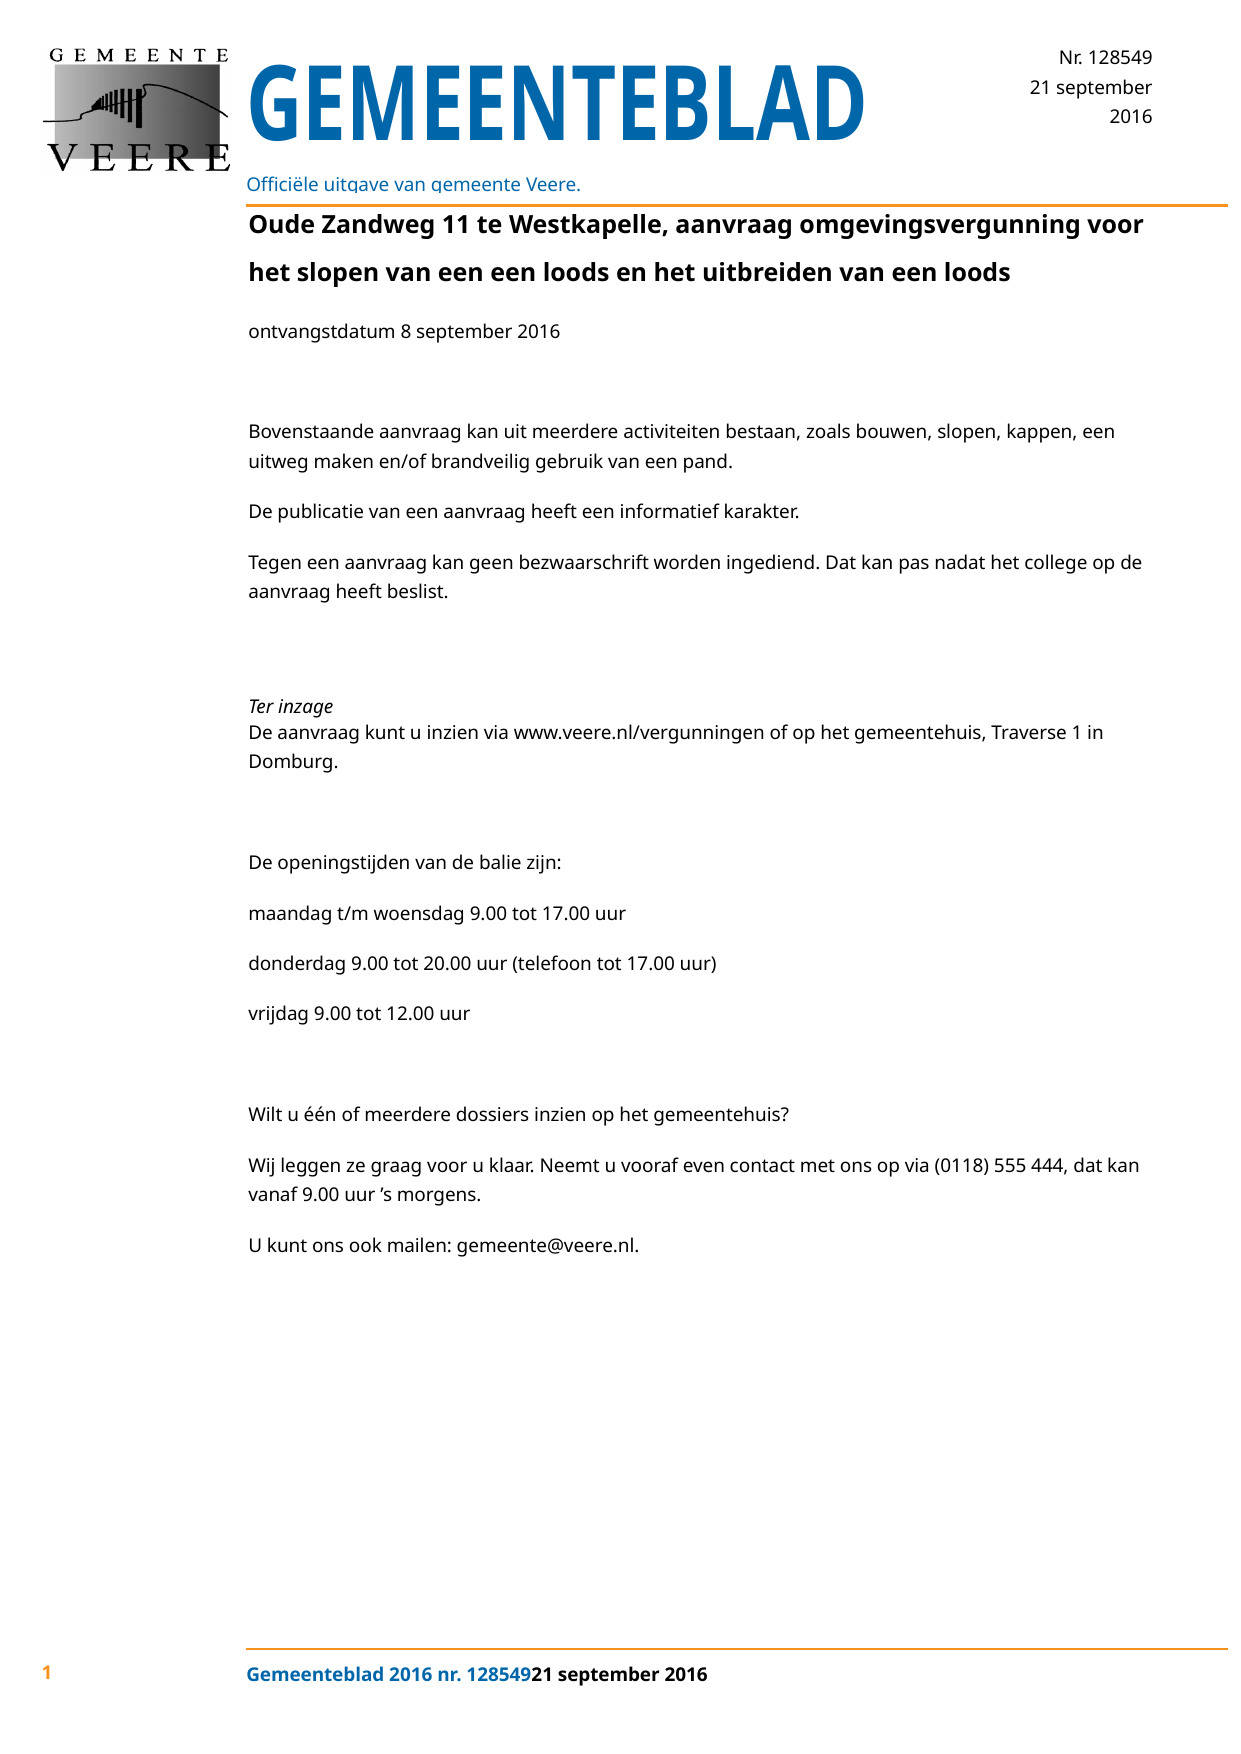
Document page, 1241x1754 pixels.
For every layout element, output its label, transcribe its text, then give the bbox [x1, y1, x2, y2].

text U kunt ons ook mailen: gemeente@veere.nl. [248, 1232, 1152, 1257]
text vrijdag 9.00 tot 12.00 uur [248, 1001, 1152, 1026]
text ontvangstdatum 8 september 2016 [248, 318, 1152, 344]
text Wij leggen ze graag voor u klaar. Neemt u vooraf even contact met ons op via (0118) 555 444, dat kan vanaf 9.00 uur ’s morgens. [248, 1152, 1152, 1207]
text Tegen een aanvraag kan geen bezwaarschrift worden ingediend. Dat kan pas nadat het college op de aanvraag heeft beslist. [248, 549, 1152, 604]
text Ter inzage [248, 693, 1152, 719]
text De publicatie van een aanvraag heeft een informatief karakter. [248, 499, 1152, 524]
text maandag t/m woensdag 9.00 tot 17.00 uur [248, 900, 1152, 925]
text Bovenstaande aanvraag kan uit meerdere activiteiten bestaan, zoals bouwen, slopen, kappen, een uitweg maken en/of brandveilig gebruik van een pand. [248, 419, 1152, 474]
text De aanvraag kunt u inzien via www.veere.nl/vergunningen of op het gemeentehuis, Traverse 1 in Domburg. [248, 719, 1152, 774]
picture [41, 47, 231, 172]
text Oude Zandweg 11 te Westkapelle, aanvraag omgevingsvergunning voor het slopen van een een loods en het uitbreiden van een loods [248, 207, 1152, 288]
text Wilt u één of meerdere dossiers inzien op het gemeentehuis? [248, 1101, 1152, 1127]
text donderdag 9.00 tot 20.00 uur (telefoon tot 17.00 uur) [248, 950, 1152, 976]
text De openingstijden van de balie zijn: [248, 849, 1152, 875]
